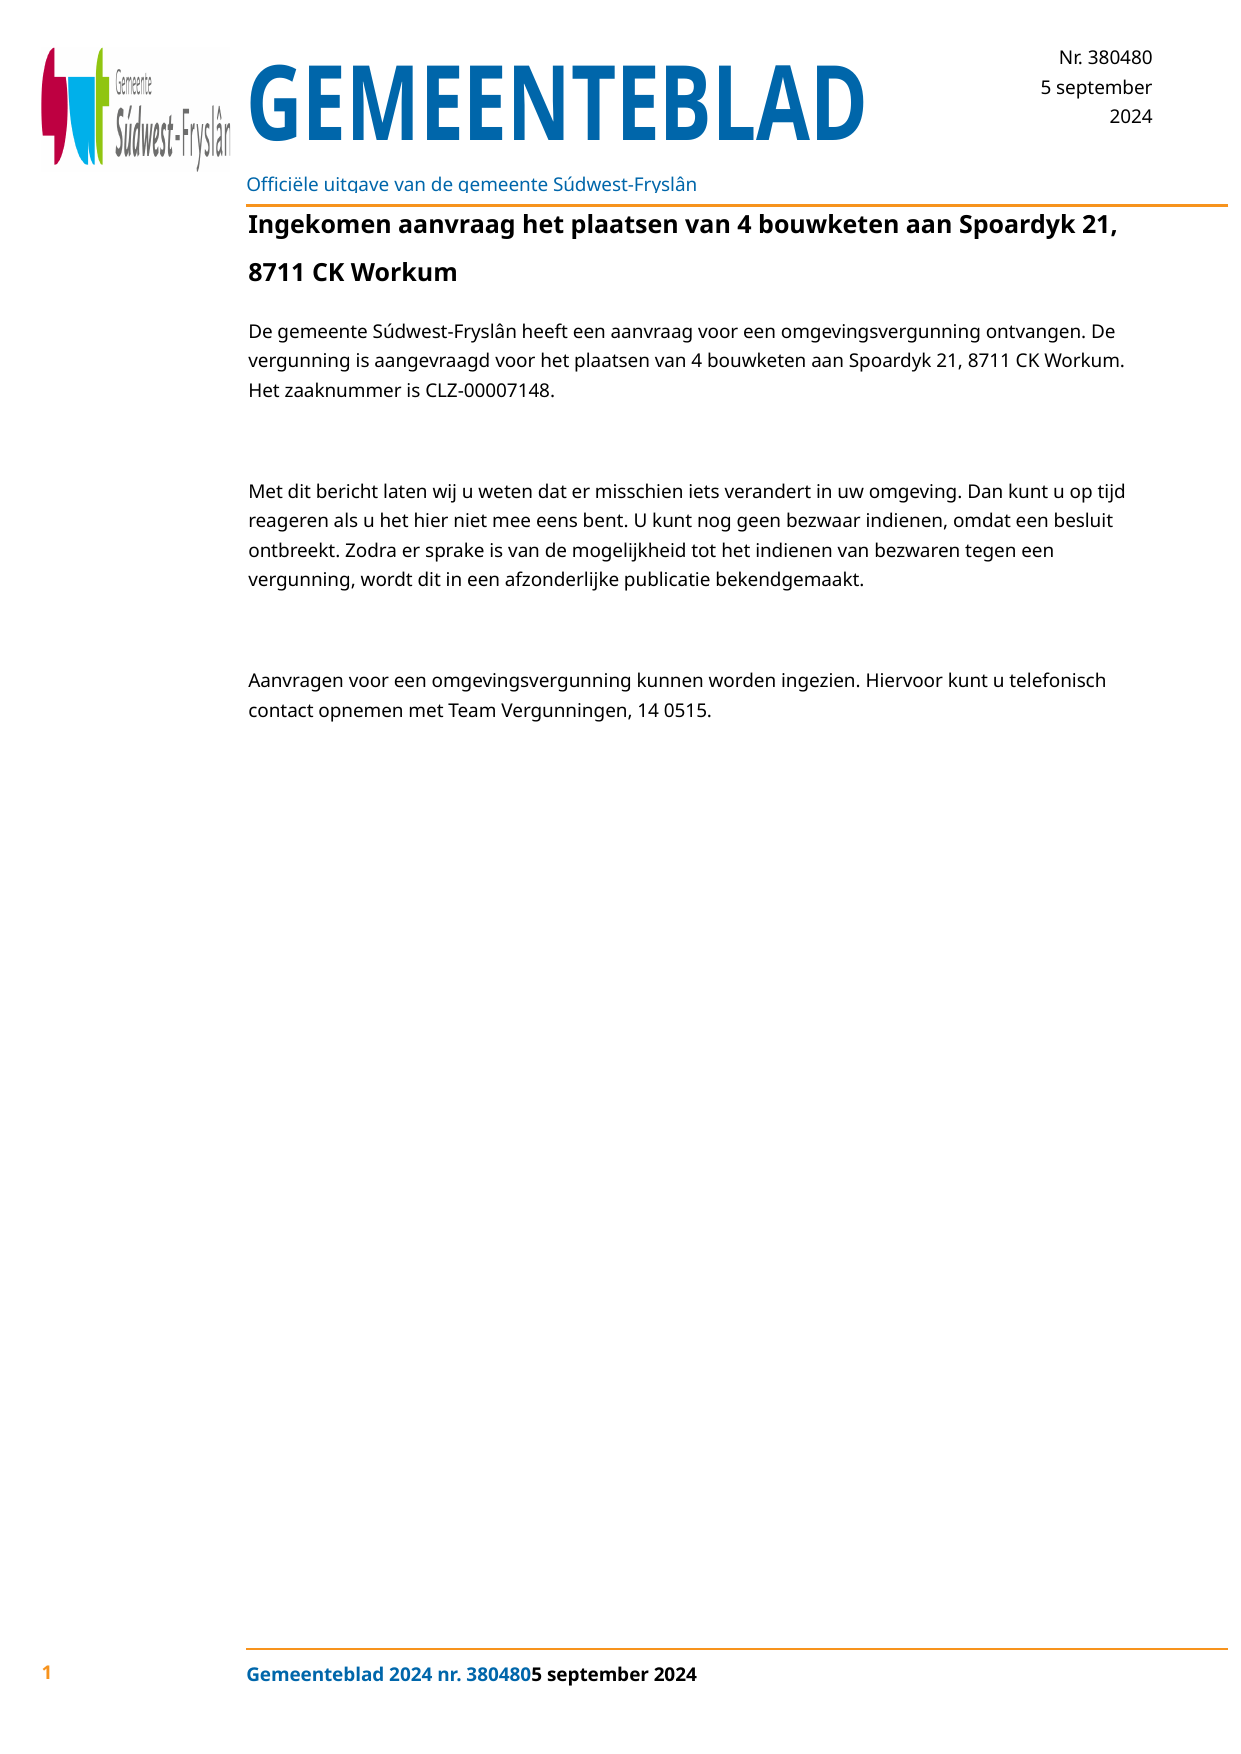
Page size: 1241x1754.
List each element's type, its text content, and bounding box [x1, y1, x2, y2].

text Met dit bericht laten wij u weten dat er misschien iets verandert in uw omgeving. Dan kunt u op tijd reageren als u het hier niet mee eens bent. U kunt nog geen bezwaar indienen, omdat een besluit ontbreekt. Zodra er sprake is van de mogelijkheid tot het indienen van bezwaren tegen een vergunning, wordt dit in een afzonderlijke publicatie bekendgemaakt. [248, 478, 1152, 592]
picture [41, 47, 231, 172]
text Aanvragen voor een omgevingsvergunning kunnen worden ingezien. Hiervoor kunt u telefonisch contact opnemen met Team Vergunningen, 14 0515. [248, 667, 1152, 723]
text De gemeente Súdwest-Fryslân heeft een aanvraag voor een omgevingsvergunning ontvangen. De vergunning is aangevraagd voor het plaatsen van 4 bouwketen aan Spoardyk 21, 8711 CK Workum. Het zaaknummer is CLZ-00007148. [248, 318, 1152, 403]
text Ingekomen aanvraag het plaatsen van 4 bouwketen aan Spoardyk 21, 8711 CK Workum [248, 207, 1152, 288]
